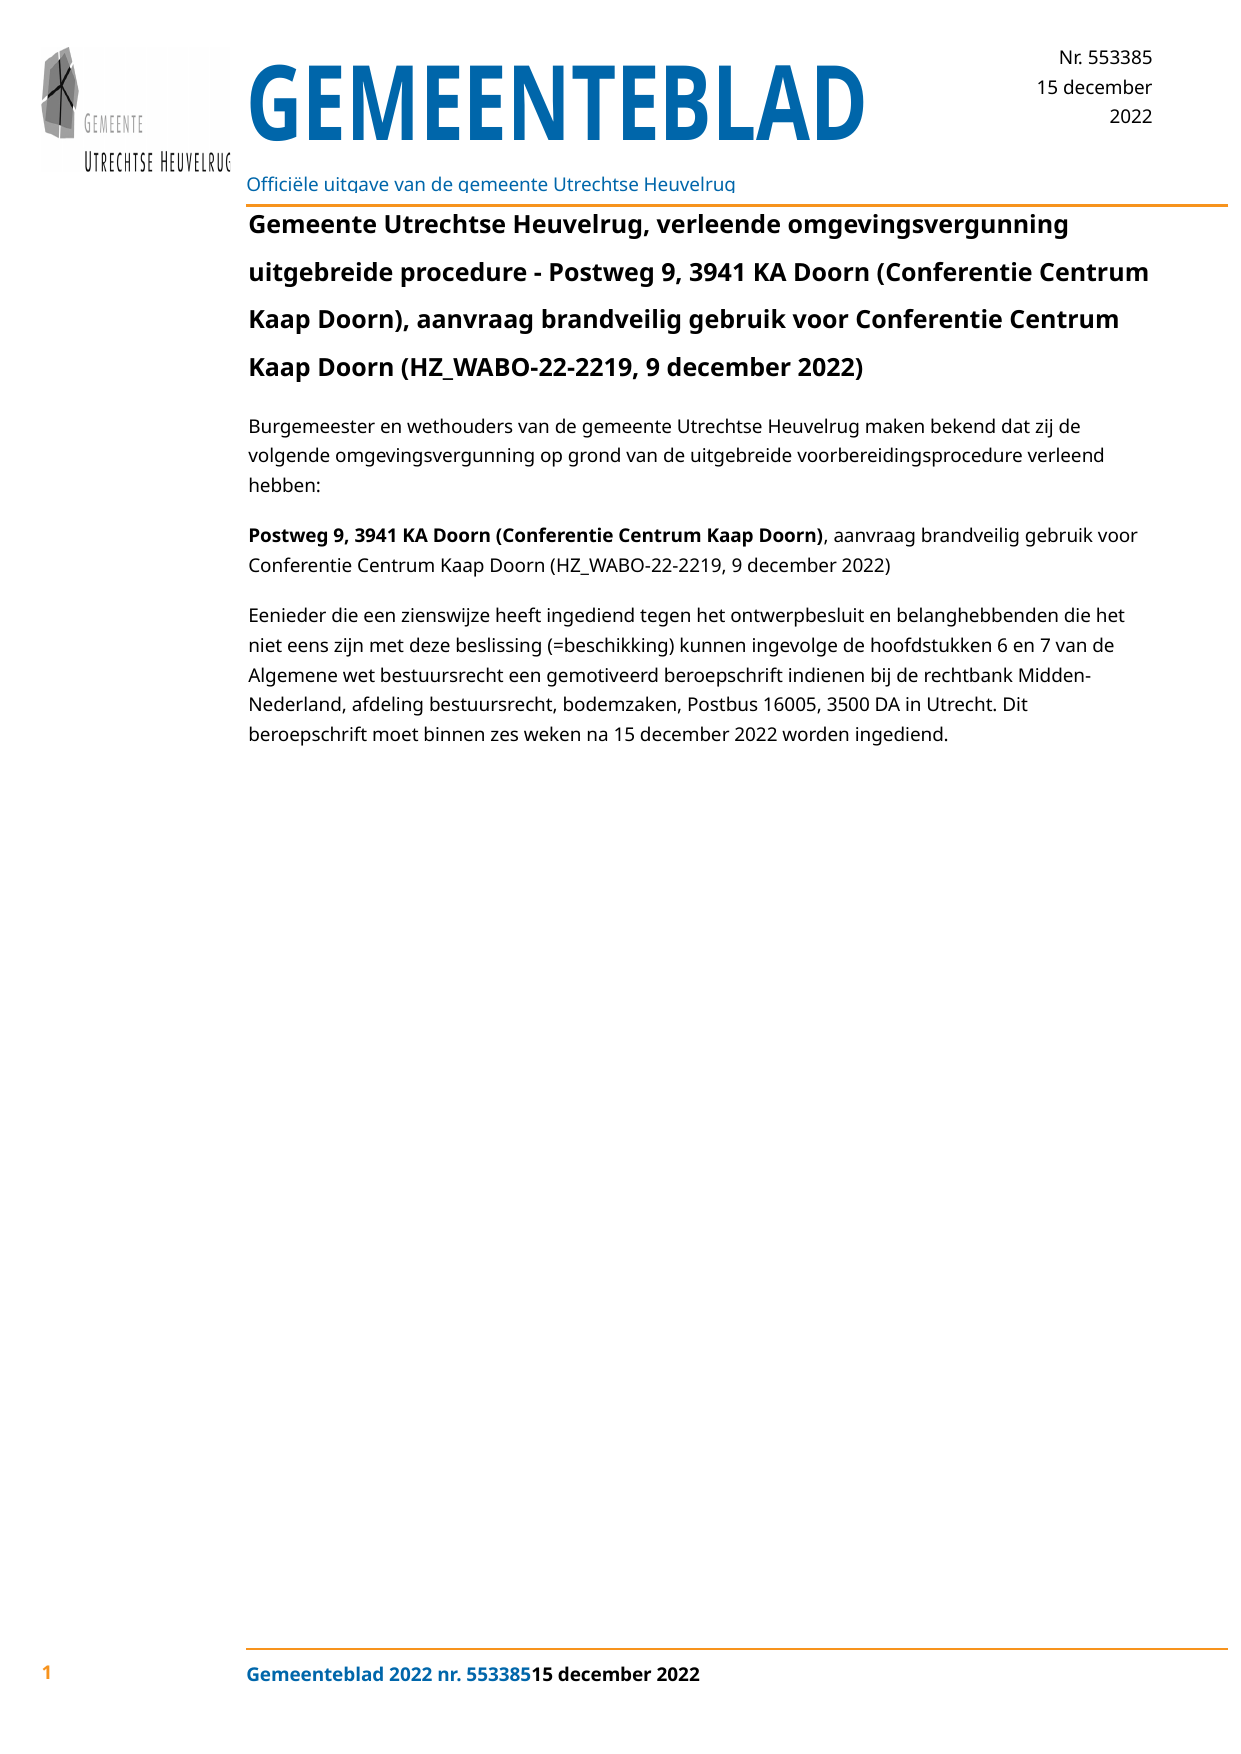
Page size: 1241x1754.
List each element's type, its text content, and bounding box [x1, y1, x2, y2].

text Postweg 9, 3941 KA Doorn (Conferentie Centrum Kaap Doorn), aanvraag brandveilig gebruik voor Conferentie Centrum Kaap Doorn (HZ_WABO-22-2219, 9 december 2022) [248, 523, 1152, 578]
text Eenieder die een zienswijze heeft ingediend tegen het ontwerpbesluit en belanghebbenden die het niet eens zijn met deze beslissing (=beschikking) kunnen ingevolge de hoofdstukken 6 en 7 van de Algemene wet bestuursrecht een gemotiveerd beroepschrift indienen bij de rechtbank Midden-Nederland, afdeling bestuursrecht, bodemzaken, Postbus 16005, 3500 DA in Utrecht. Dit beroepschrift moet binnen zes weken na 15 december 2022 worden ingediend. [248, 603, 1152, 747]
picture [41, 47, 231, 172]
text Gemeente Utrechtse Heuvelrug, verleende omgevingsvergunning uitgebreide procedure - Postweg 9, 3941 KA Doorn (Conferentie Centrum Kaap Doorn), aanvraag brandveilig gebruik voor Conferentie Centrum Kaap Doorn (HZ_WABO-22-2219, 9 december 2022) [248, 207, 1152, 384]
text Burgemeester en wethouders van de gemeente Utrechtse Heuvelrug maken bekend dat zij de volgende omgevingsvergunning op grond van de uitgebreide voorbereidingsprocedure verleend hebben: [248, 413, 1152, 498]
